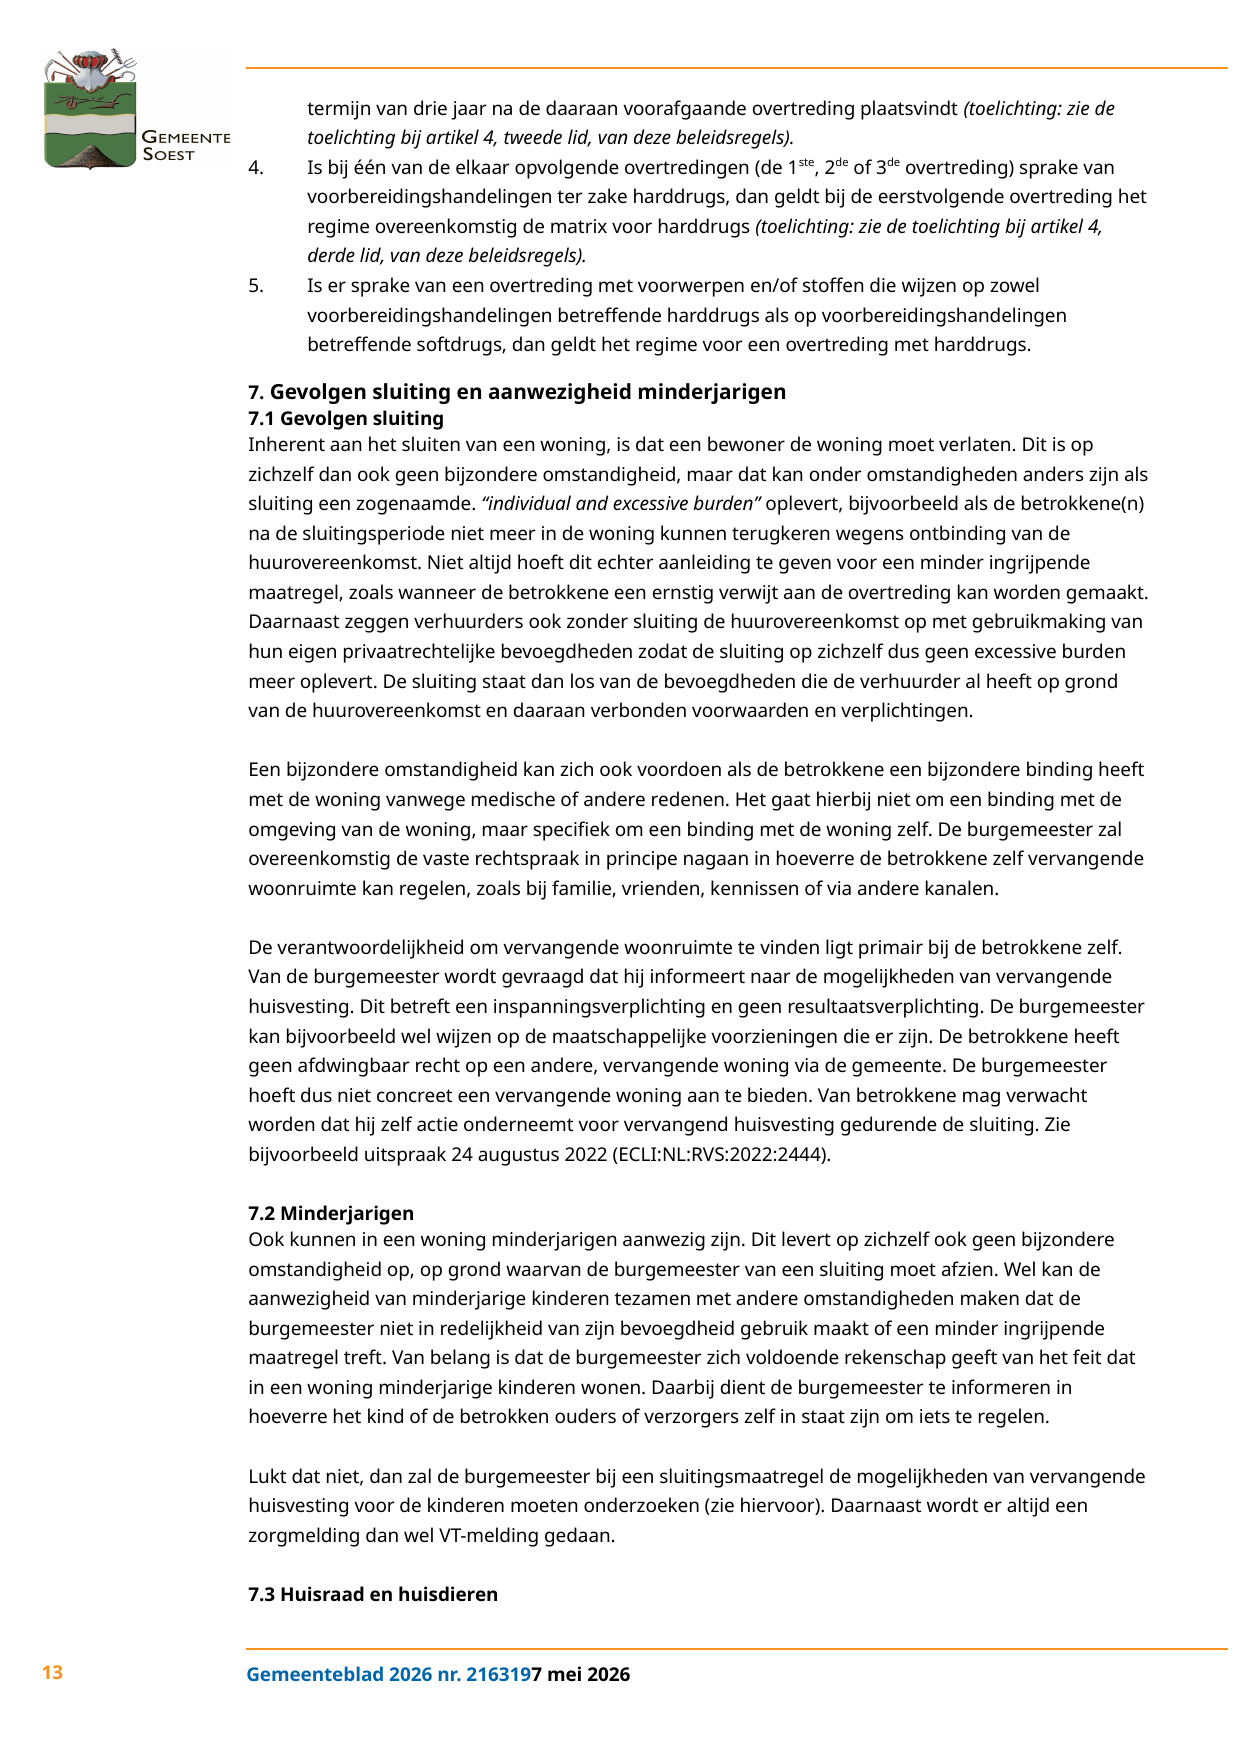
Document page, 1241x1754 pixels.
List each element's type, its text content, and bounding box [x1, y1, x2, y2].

list Is er sprake van een overtreding met voorwerpen en/of stoffen die wijzen op zowel voorbereidingshandelingen betreffende harddrugs als op voorbereidingshandelingen betreffende softdrugs, dan geldt het regime voor een overtreding met harddrugs. [248, 272, 1152, 357]
list termijn van drie jaar na de daaraan voorafgaande overtreding plaatsvindt (toelichting: zie de toelichting bij artikel 4, tweede lid, van deze beleidsregels). [248, 95, 1152, 150]
text 7.1 Gevolgen sluiting [248, 406, 1152, 431]
text 7.3 Huisraad en huisdieren [248, 1581, 1152, 1607]
text 7.2 Minderjarigen [248, 1200, 1152, 1226]
text Lukt dat niet, dan zal de burgemeester bij een sluitingsmaatregel de mogelijkheden van vervangende huisvesting voor de kinderen moeten onderzoeken (zie hiervoor). Daarnaast wordt er altijd een zorgmelding dan wel VT-melding gedaan. [248, 1463, 1152, 1548]
text Inherent aan het sluiten van een woning, is dat een bewoner de woning moet verlaten. Dit is op zichzelf dan ook geen bijzondere omstandigheid, maar dat kan onder omstandigheden anders zijn als sluiting een zogenaamde. “individual and excessive burden” oplevert, bijvoorbeeld als de betrokkene(n) na de sluitingsperiode niet meer in de woning kunnen terugkeren wegens ontbinding van de huurovereenkomst. Niet altijd hoeft dit echter aanleiding te geven voor een minder ingrijpende maatregel, zoals wanneer de betrokkene een ernstig verwijt aan de overtreding kan worden gemaakt. Daarnaast zeggen verhuurders ook zonder sluiting de huurovereenkomst op met gebruikmaking van hun eigen privaatrechtelijke bevoegdheden zodat de sluiting op zichzelf dus geen excessive burden meer oplevert. De sluiting staat dan los van de bevoegdheden die de verhuurder al heeft op grond van de huurovereenkomst en daaraan verbonden voorwaarden en verplichtingen. [248, 431, 1152, 723]
list Is bij één van de elkaar opvolgende overtredingen (de 1ste, 2de of 3de overtreding) sprake van voorbereidingshandelingen ter zake harddrugs, dan geldt bij de eerstvolgende overtreding het regime overeenkomstig de matrix voor harddrugs (toelichting: zie de toelichting bij artikel 4, derde lid, van deze beleidsregels). [248, 154, 1152, 268]
text Een bijzondere omstandigheid kan zich ook voordoen als de betrokkene een bijzondere binding heeft met de woning vanwege medische of andere redenen. Het gaat hierbij niet om een binding met de omgeving van de woning, maar specifiek om een binding met de woning zelf. De burgemeester zal overeenkomstig de vaste rechtspraak in principe nagaan in hoeverre de betrokkene zelf vervangende woonruimte kan regelen, zoals bij familie, vrienden, kennissen of via andere kanalen. [248, 757, 1152, 901]
text De verantwoordelijkheid om vervangende woonruimte te vinden ligt primair bij de betrokkene zelf. Van de burgemeester wordt gevraagd dat hij informeert naar de mogelijkheden van vervangende huisvesting. Dit betreft een inspanningsverplichting en geen resultaatsverplichting. De burgemeester kan bijvoorbeeld wel wijzen op de maatschappelijke voorzieningen die er zijn. De betrokkene heeft geen afdwingbaar recht op een andere, vervangende woning via de gemeente. De burgemeester hoeft dus niet concreet een vervangende woning aan te bieden. Van betrokkene mag verwacht worden dat hij zelf actie onderneemt voor vervangend huisvesting gedurende de sluiting. Zie bijvoorbeeld uitspraak 24 augustus 2022 (ECLI:NL:RVS:2022:2444). [248, 934, 1152, 1167]
text 7. Gevolgen sluiting en aanwezigheid minderjarigen [248, 377, 1152, 406]
picture [41, 47, 231, 172]
text Ook kunnen in een woning minderjarigen aanwezig zijn. Dit levert op zichzelf ook geen bijzondere omstandigheid op, op grond waarvan de burgemeester van een sluiting moet afzien. Wel kan de aanwezigheid van minderjarige kinderen tezamen met andere omstandigheden maken dat de burgemeester niet in redelijkheid van zijn bevoegdheid gebruik maakt of een minder ingrijpende maatregel treft. Van belang is dat de burgemeester zich voldoende rekenschap geeft van het feit dat in een woning minderjarige kinderen wonen. Daarbij dient de burgemeester te informeren in hoeverre het kind of de betrokken ouders of verzorgers zelf in staat zijn om iets te regelen. [248, 1226, 1152, 1429]
